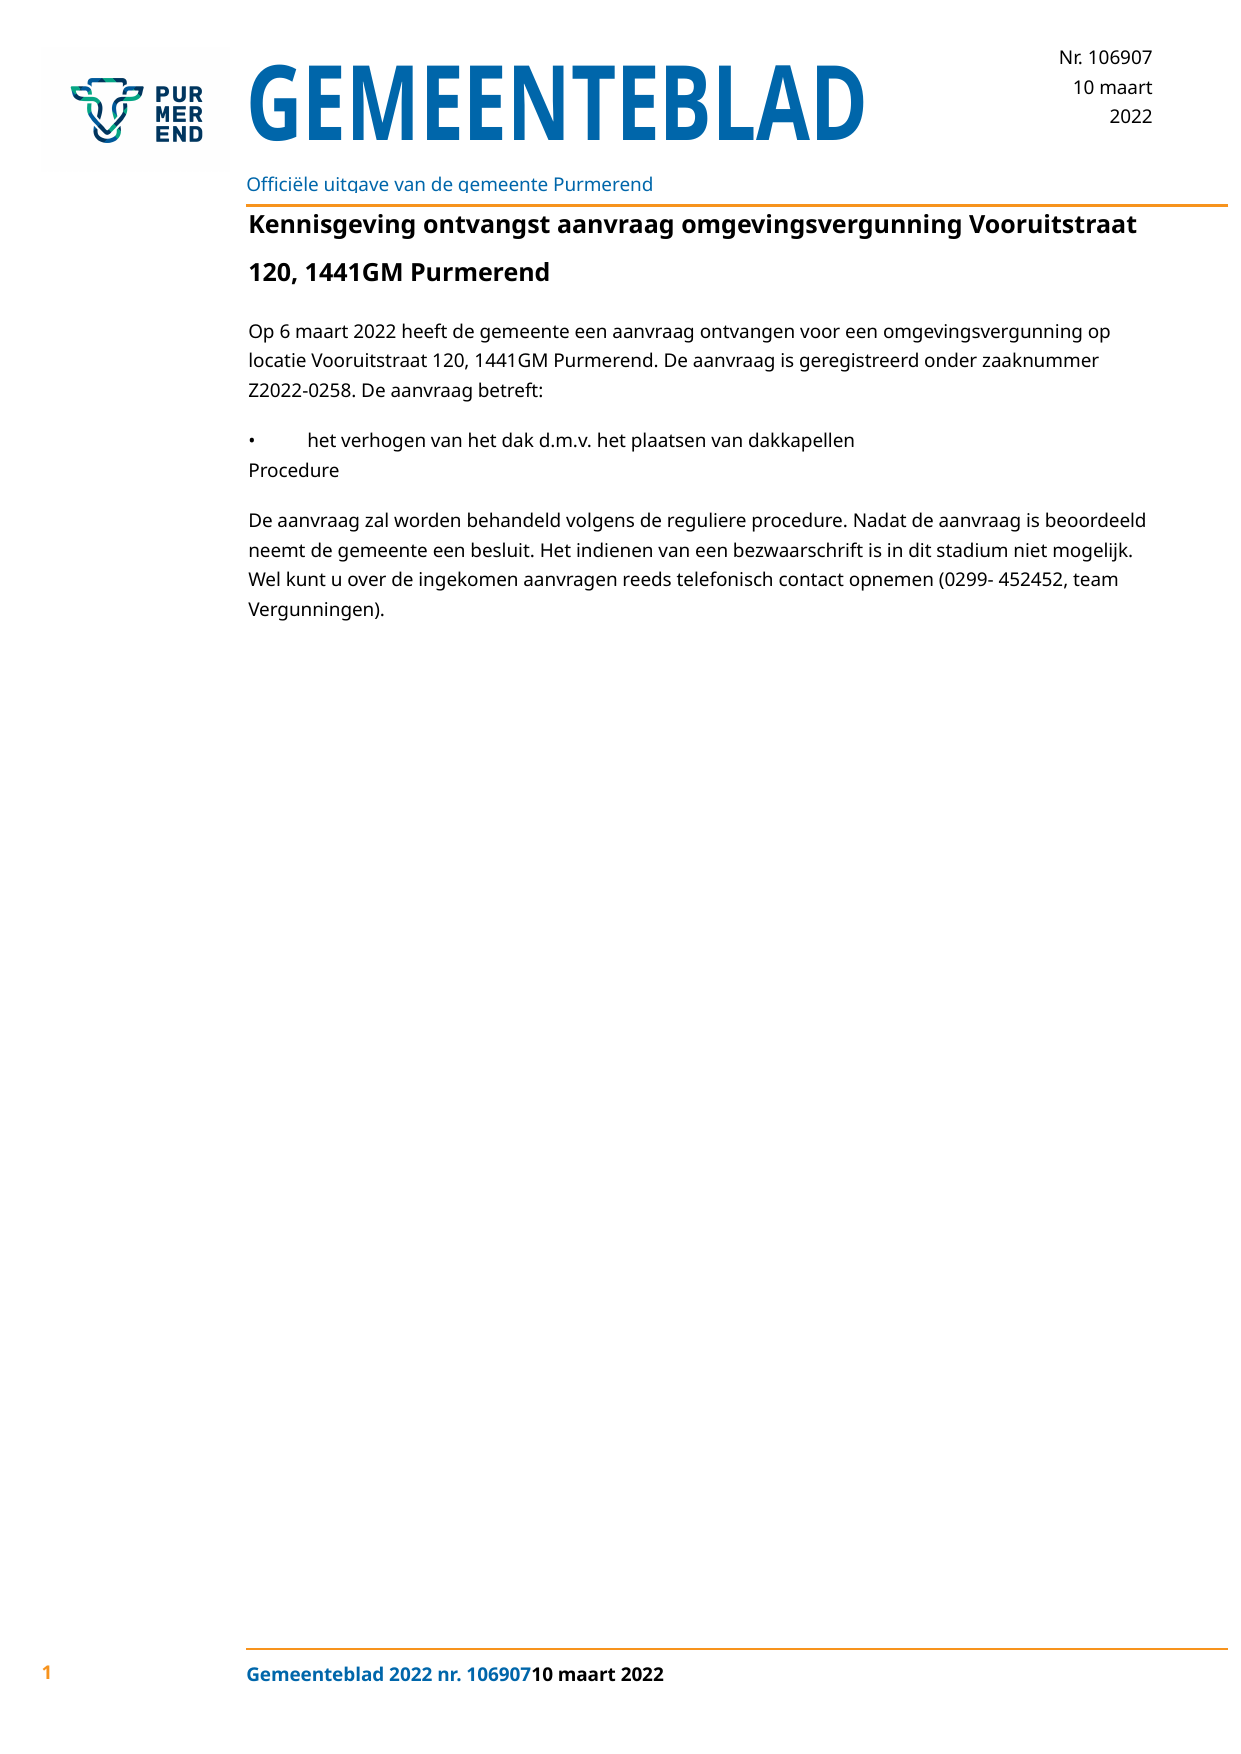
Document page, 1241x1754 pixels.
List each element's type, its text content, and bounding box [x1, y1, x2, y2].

list het verhogen van het dak d.m.v. het plaatsen van dakkapellen [248, 427, 1152, 453]
text Op 6 maart 2022 heeft de gemeente een aanvraag ontvangen voor een omgevingsvergunning op locatie Vooruitstraat 120, 1441GM Purmerend. De aanvraag is geregistreerd onder zaaknummer Z2022-0258. De aanvraag betreft: [248, 318, 1152, 403]
text De aanvraag zal worden behandeld volgens de reguliere procedure. Nadat de aanvraag is beoordeeld neemt de gemeente een besluit. Het indienen van een bezwaarschrift is in dit stadium niet mogelijk. Wel kunt u over de ingekomen aanvragen reeds telefonisch contact opnemen (0299- 452452, team Vergunningen). [248, 507, 1152, 622]
text Kennisgeving ontvangst aanvraag omgevingsvergunning Vooruitstraat 120, 1441GM Purmerend [248, 207, 1152, 288]
text Procedure [248, 457, 1152, 483]
picture [41, 47, 231, 172]
